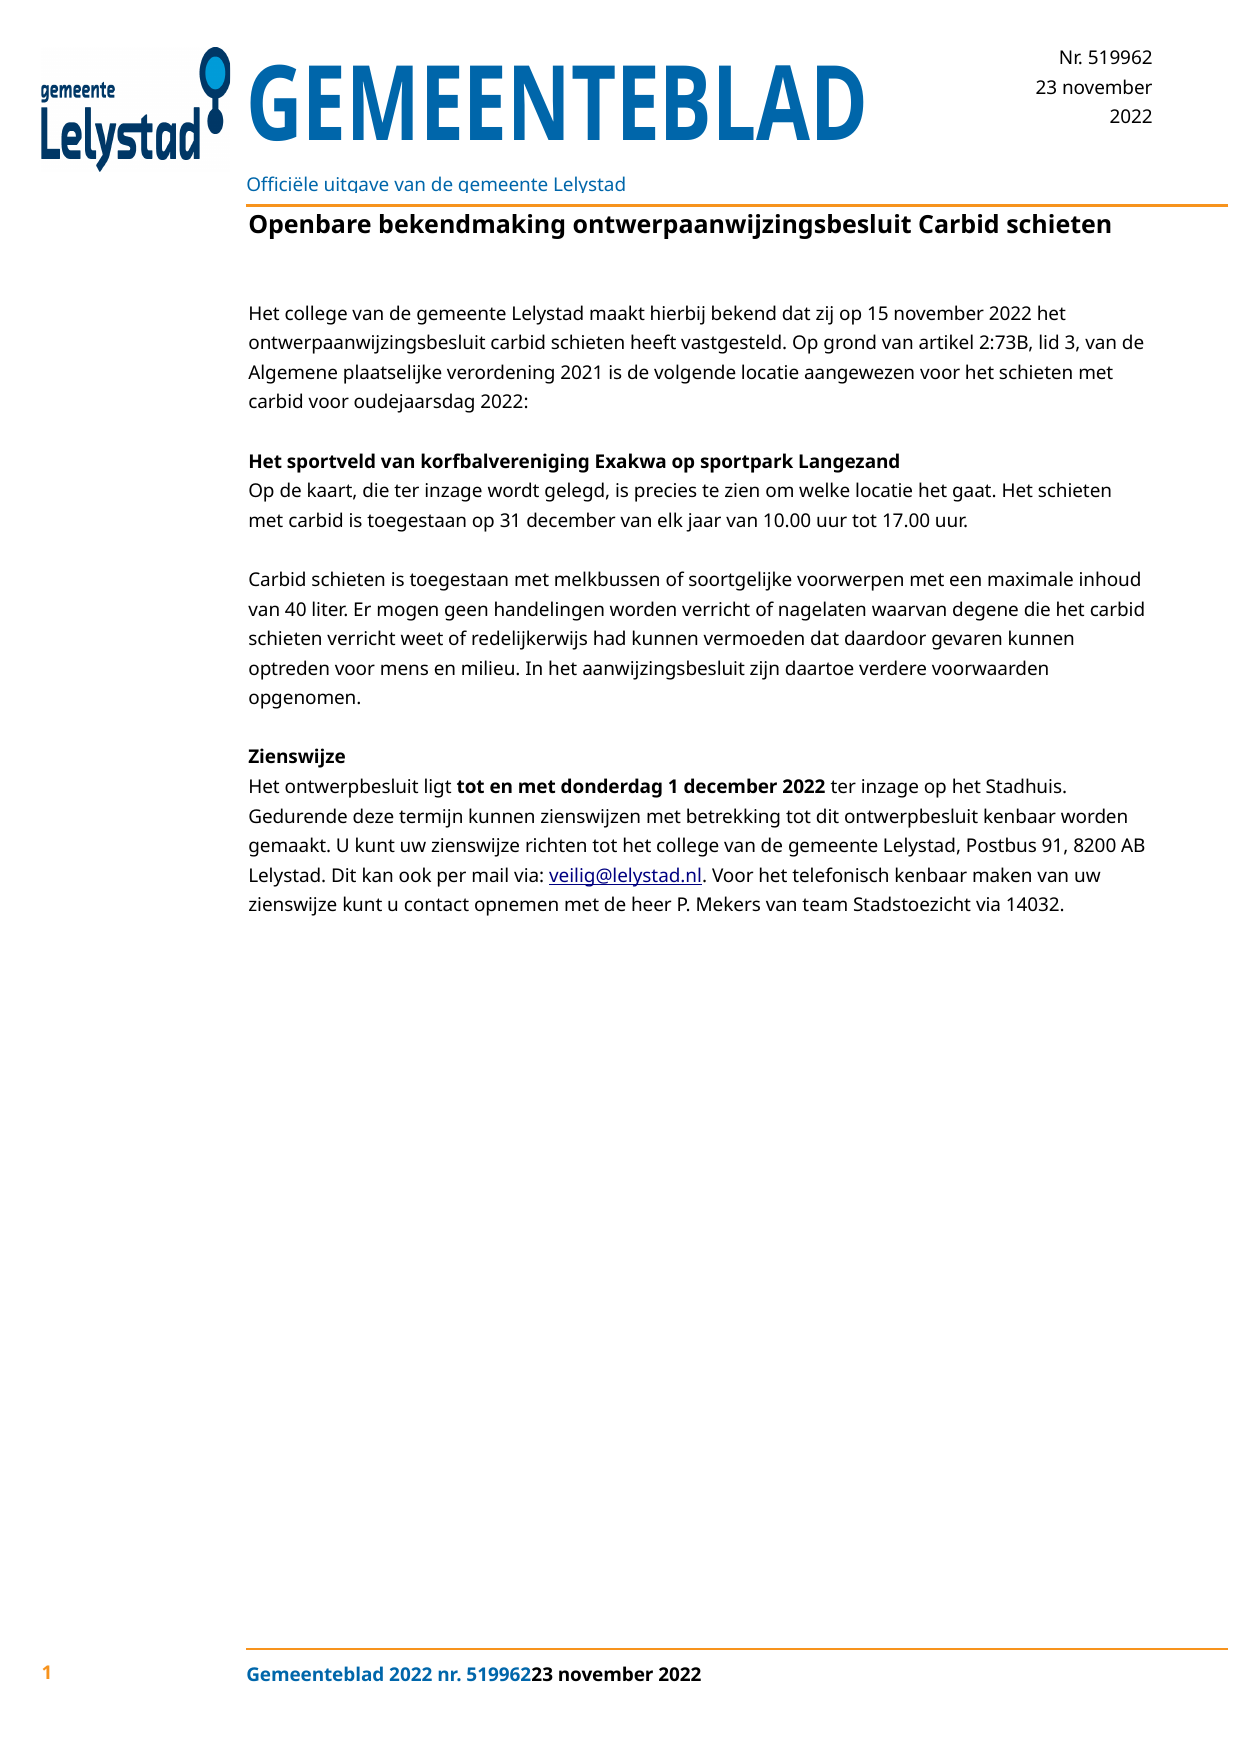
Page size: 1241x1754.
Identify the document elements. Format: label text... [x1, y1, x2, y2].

text Carbid schieten is toegestaan met melkbussen of soortgelijke voorwerpen met een maximale inhoud van 40 liter. Er mogen geen handelingen worden verricht of nagelaten waarvan degene die het carbid schieten verricht weet of redelijkerwijs had kunnen vermoeden dat daardoor gevaren kunnen optreden voor mens en milieu. In het aanwijzingsbesluit zijn daartoe verdere voorwaarden opgenomen. [248, 566, 1152, 710]
text Openbare bekendmaking ontwerpaanwijzingsbesluit Carbid schieten [248, 207, 1152, 241]
text Zienswijze [248, 744, 1152, 769]
text Het college van de gemeente Lelystad maakt hierbij bekend dat zij op 15 november 2022 het ontwerpaanwijzingsbesluit carbid schieten heeft vastgesteld. Op grond van artikel 2:73B, lid 3, van de Algemene plaatselijke verordening 2021 is de volgende locatie aangewezen voor het schieten met carbid voor oudejaarsdag 2022: [248, 300, 1152, 414]
text Op de kaart, die ter inzage wordt gelegd, is precies te zien om welke locatie het gaat. Het schieten met carbid is toegestaan op 31 december van elk jaar van 10.00 uur tot 17.00 uur. [248, 477, 1152, 533]
text Het ontwerpbesluit ligt tot en met donderdag 1 december 2022 ter inzage op het Stadhuis. Gedurende deze termijn kunnen zienswijzen met betrekking tot dit ontwerpbesluit kenbaar worden gemaakt. U kunt uw zienswijze richten tot het college van de gemeente Lelystad, Postbus 91, 8200 AB Lelystad. Dit kan ook per mail via: veilig@lelystad.nl. Voor het telefonisch kenbaar maken van uw zienswijze kunt u contact opnemen met de heer P. Mekers van team Stadstoezicht via 14032. [248, 773, 1152, 917]
text Het sportveld van korfbalvereniging Exakwa op sportpark Langezand [248, 448, 1152, 473]
picture [41, 47, 231, 172]
